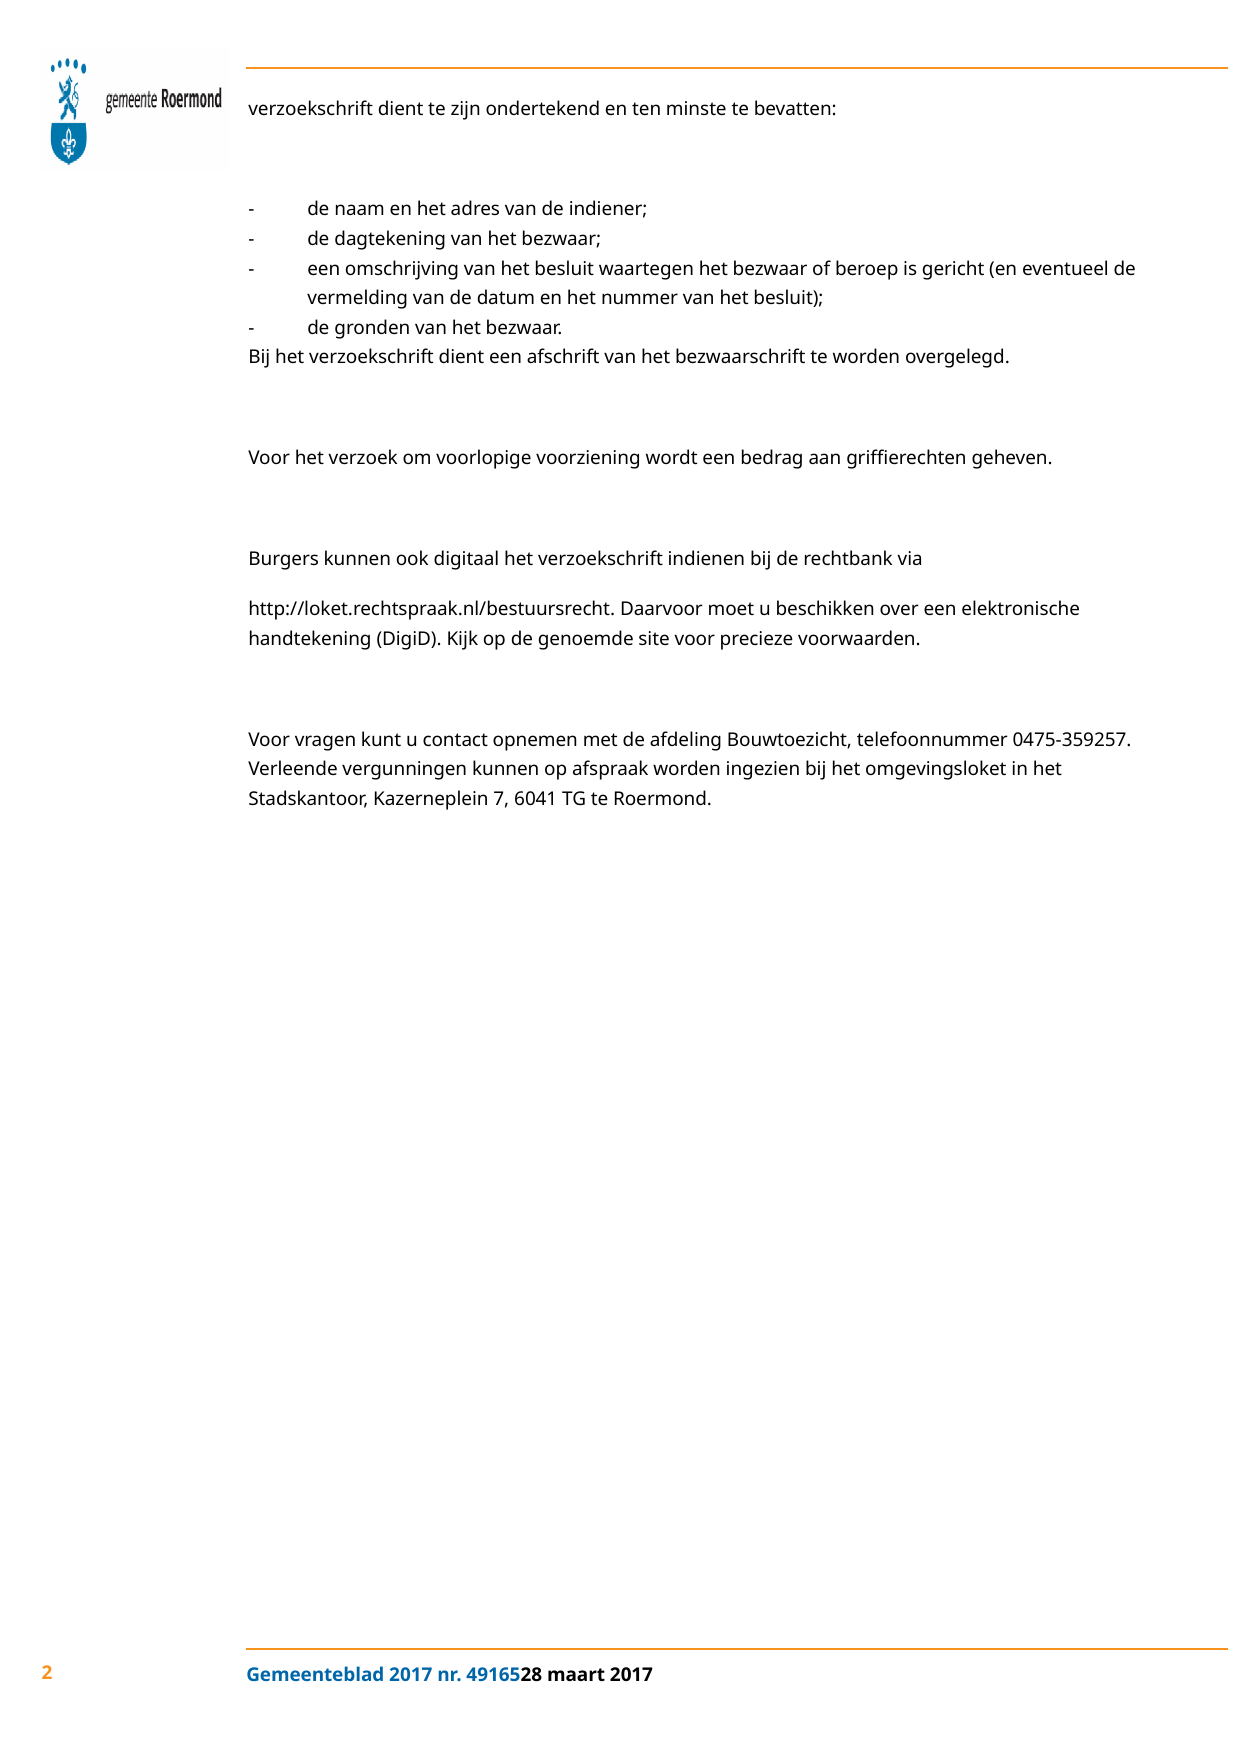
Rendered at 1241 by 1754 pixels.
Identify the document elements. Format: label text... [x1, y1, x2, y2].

text verzoekschrift dient te zijn ondertekend en ten minste te bevatten: [248, 95, 1152, 121]
list de naam en het adres van de indiener; [248, 196, 1152, 221]
text Bij het verzoekschrift dient een afschrift van het bezwaarschrift te worden overgelegd. [248, 343, 1152, 369]
text Burgers kunnen ook digitaal het verzoekschrift indienen bij de rechtbank via [248, 545, 1152, 571]
picture [41, 47, 231, 172]
text http://loket.rechtspraak.nl/bestuursrecht. Daarvoor moet u beschikken over een elektronische handtekening (DigiD). Kijk op de genoemde site voor precieze voorwaarden. [248, 596, 1152, 651]
list de dagtekening van het bezwaar; [248, 225, 1152, 251]
text Voor vragen kunt u contact opnemen met de afdeling Bouwtoezicht, telefoonnummer 0475-359257. Verleende vergunningen kunnen op afspraak worden ingezien bij het omgevingsloket in het Stadskantoor, Kazerneplein 7, 6041 TG te Roermond. [248, 726, 1152, 811]
list een omschrijving van het besluit waartegen het bezwaar of beroep is gericht (en eventueel de vermelding van de datum en het nummer van het besluit); [248, 255, 1152, 310]
list de gronden van het bezwaar. [248, 314, 1152, 340]
text Voor het verzoek om voorlopige voorziening wordt een bedrag aan griffierechten geheven. [248, 444, 1152, 470]
